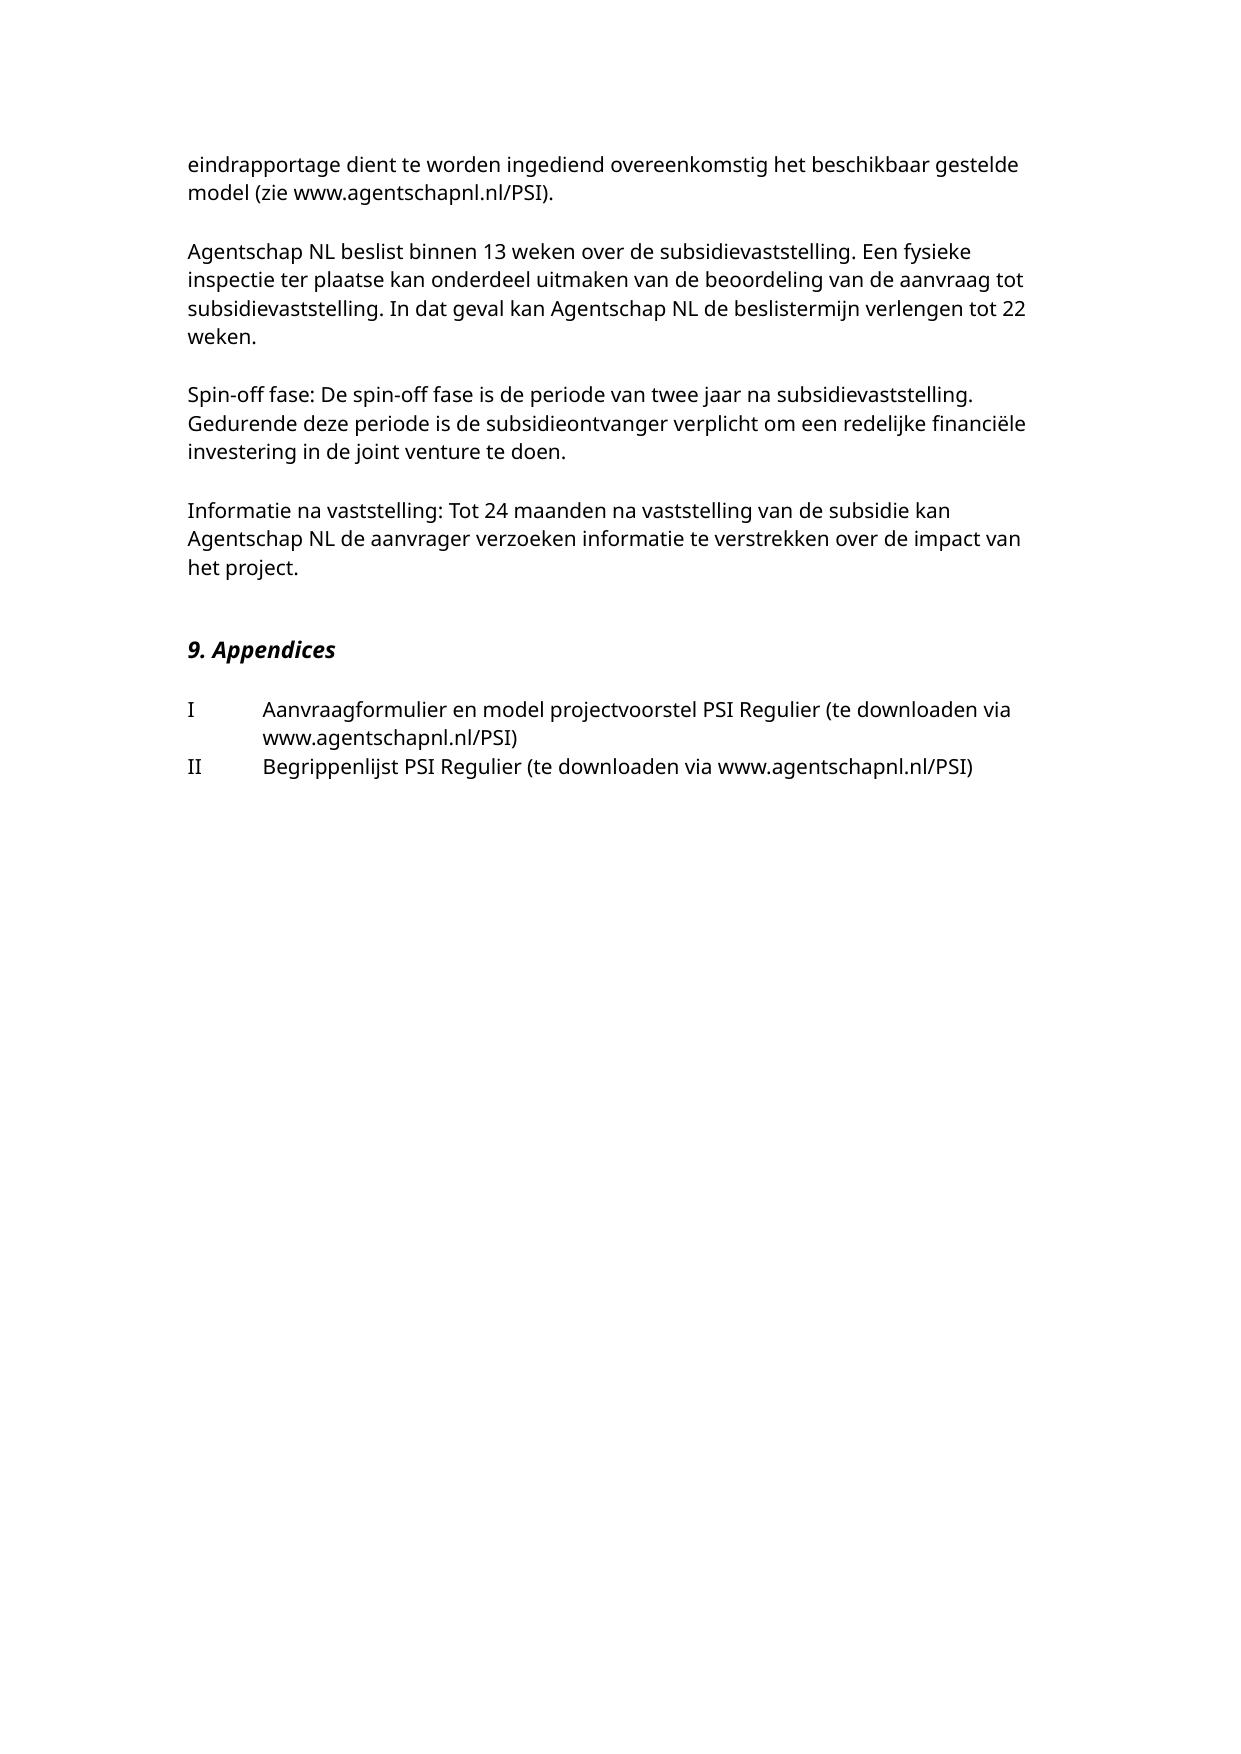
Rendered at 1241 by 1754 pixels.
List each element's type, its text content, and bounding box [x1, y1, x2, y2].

list Aanvraagformulier en model projectvoorstel PSI Regulier (te downloaden via www.agentschapnl.nl/PSI) [187, 695, 1053, 752]
text Spin-off fase: De spin-off fase is de periode van twee jaar na subsidievaststelling. Gedurende deze periode is de subsidieontvanger verplicht om een redelijke financiële investering in de joint venture te doen. [187, 381, 1053, 466]
text Informatie na vaststelling: Tot 24 maanden na vaststelling van de subsidie kan Agentschap NL de aanvrager verzoeken informatie te verstrekken over de impact van het project. [187, 496, 1053, 581]
text eindrapportage dient te worden ingediend overeenkomstig het beschikbaar gestelde model (zie www.agentschapnl.nl/PSI). [187, 150, 1053, 207]
subtitle 9. Appendices [187, 634, 1053, 665]
list Begrippenlijst PSI Regulier (te downloaden via www.agentschapnl.nl/PSI) [187, 752, 1053, 780]
text Agentschap NL beslist binnen 13 weken over de subsidievaststelling. Een fysieke inspectie ter plaatse kan onderdeel uitmaken van de beoordeling van de aanvraag tot subsidievaststelling. In dat geval kan Agentschap NL de beslistermijn verlengen tot 22 weken. [187, 237, 1053, 351]
